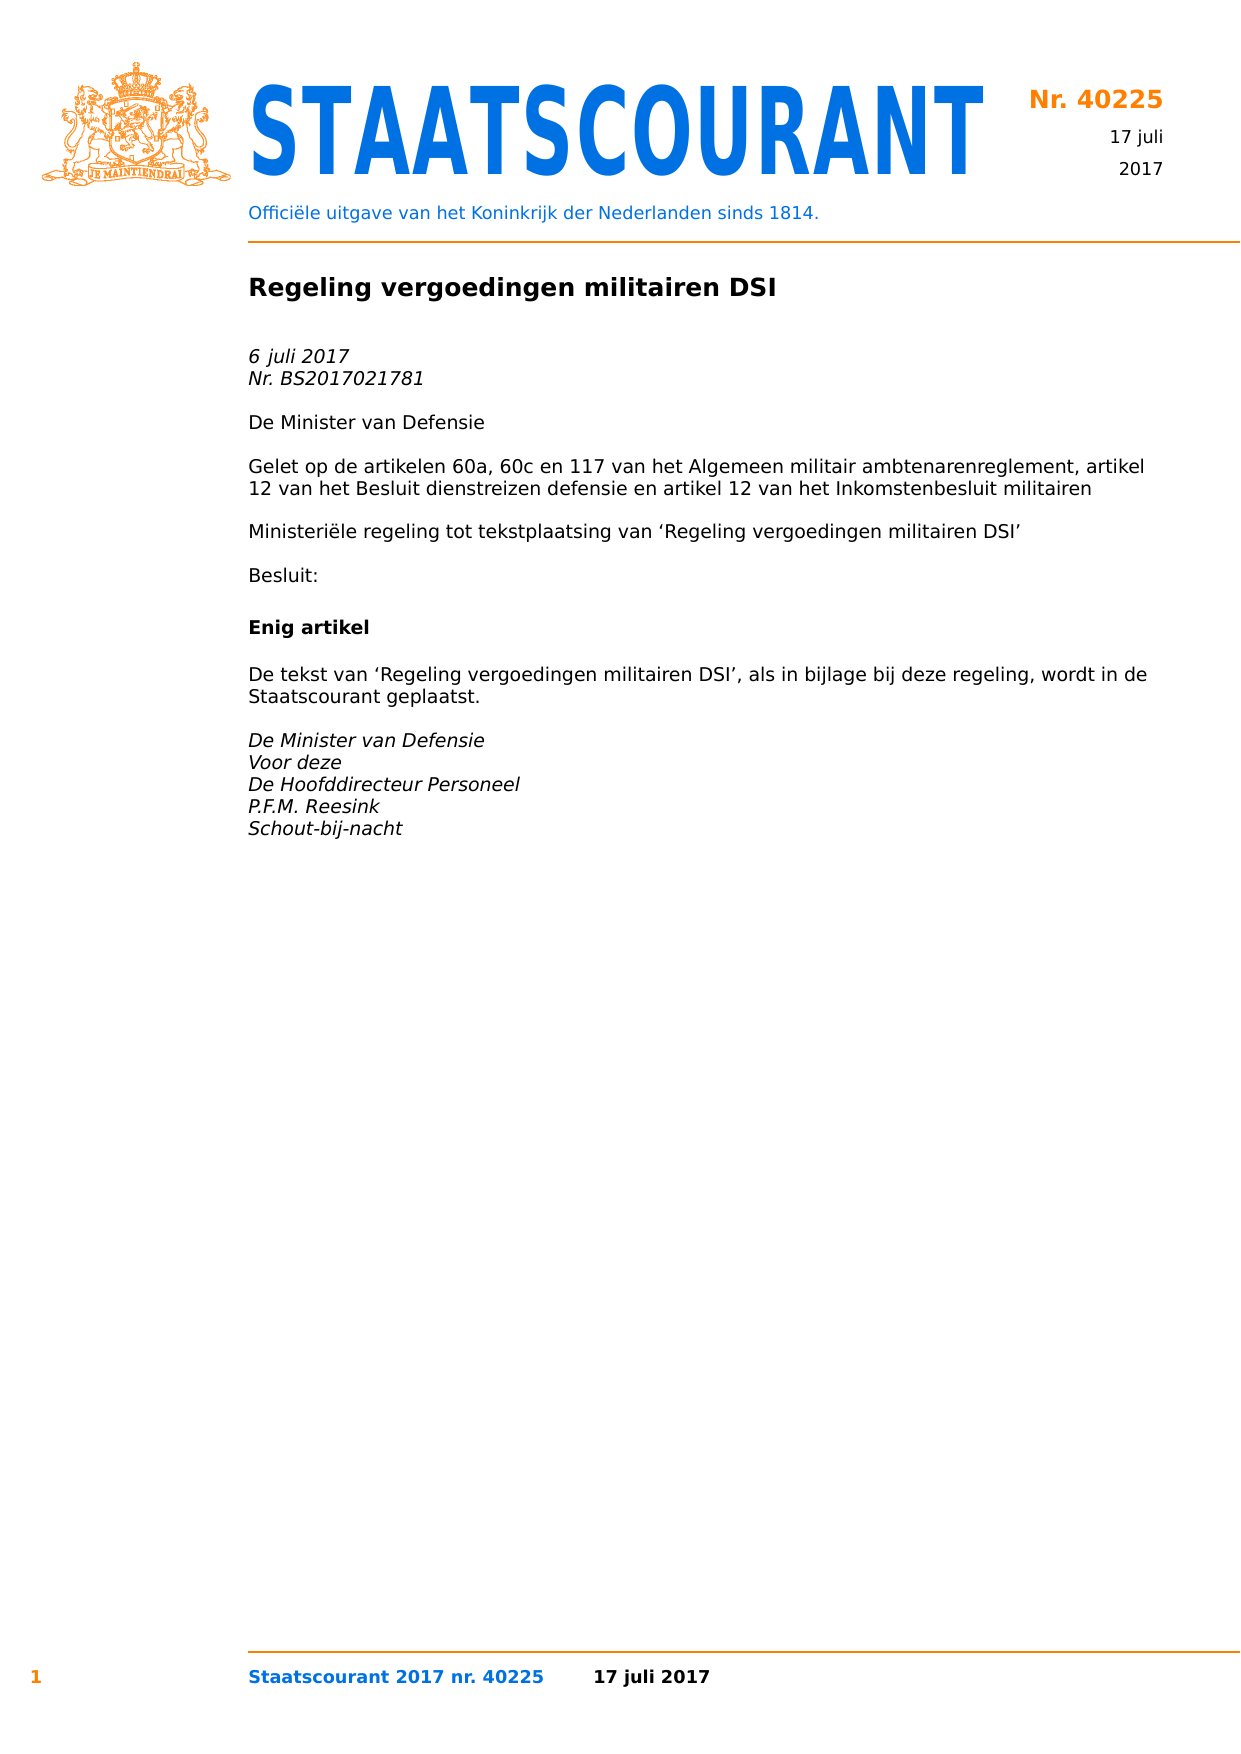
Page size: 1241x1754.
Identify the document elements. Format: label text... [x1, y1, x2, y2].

text De Minister van Defensie Voor deze De Hoofddirecteur Personeel P.F.M. Reesink Schout-bij-nacht [248, 730, 1163, 840]
text 6 juli 2017 [248, 346, 1163, 368]
table_cell 17 juli [998, 121, 1240, 153]
subtitle Enig artikel [248, 617, 1163, 639]
table_header Nr. 40225 [998, 62, 1240, 121]
text Nr. BS2017021781 [248, 368, 1163, 390]
text De tekst van ‘Regeling vergoedingen militairen DSI’, als in bijlage bij deze regeling, wordt in de Staatscourant geplaatst. [248, 664, 1163, 708]
table_header STAATSCOURANT [248, 62, 998, 203]
picture [41, 62, 231, 186]
text Besluit: [248, 565, 1163, 587]
table_cell 2017 [998, 153, 1240, 203]
text Gelet op de artikelen 60a, 60c en 117 van het Algemeen militair ambtenarenreglement, artikel 12 van het Besluit dienstreizen defensie en artikel 12 van het Inkomstenbesluit militairen [248, 456, 1163, 499]
subtitle Regeling vergoedingen militairen DSI [248, 273, 1163, 302]
table_cell Officiële uitgave van het Koninkrijk der Nederlanden sinds 1814. [248, 203, 1240, 241]
text De Minister van Defensie [248, 412, 1163, 434]
text Ministeriële regeling tot tekstplaatsing van ‘Regeling vergoedingen militairen DSI’ [248, 521, 1163, 543]
table_header [25, 62, 248, 241]
